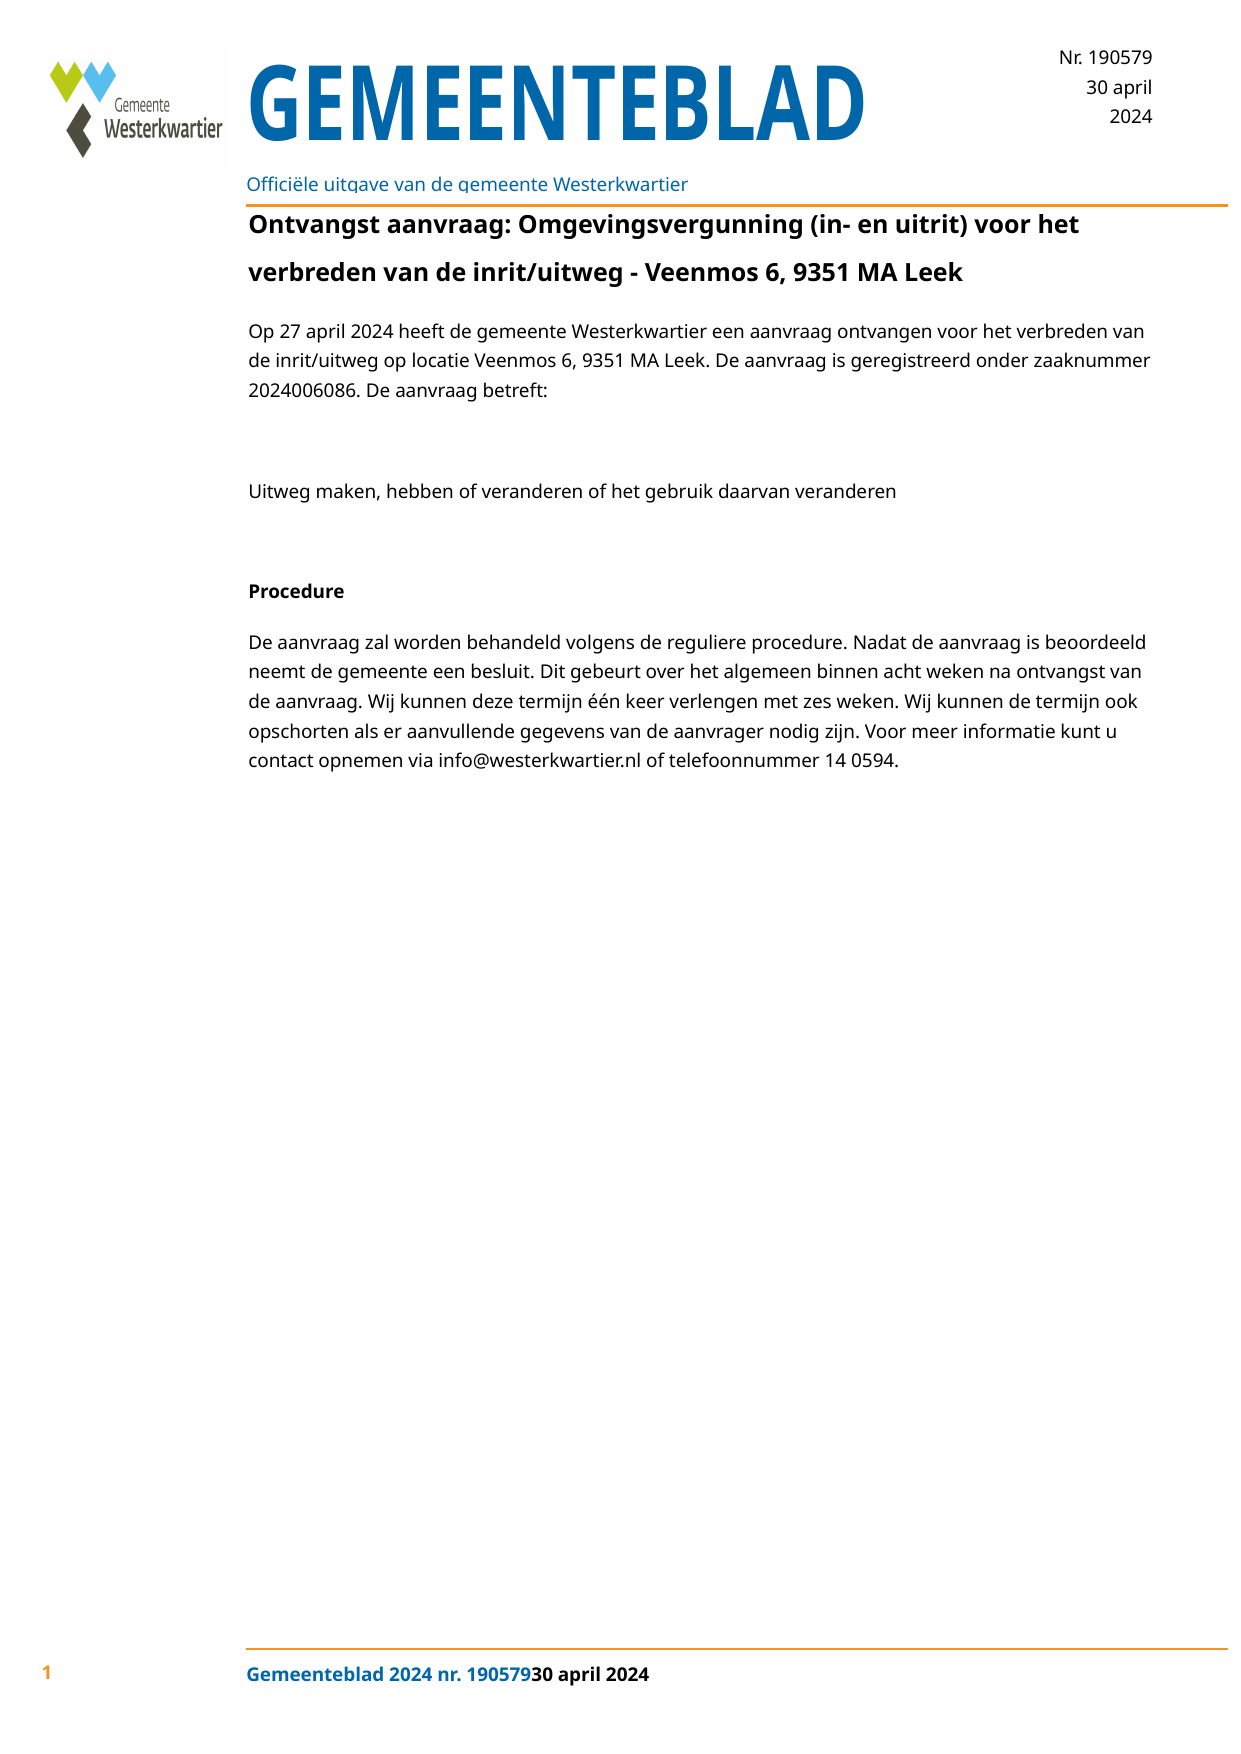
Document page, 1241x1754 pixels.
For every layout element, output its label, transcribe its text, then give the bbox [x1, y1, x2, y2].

text Op 27 april 2024 heeft de gemeente Westerkwartier een aanvraag ontvangen voor het verbreden van de inrit/uitweg op locatie Veenmos 6, 9351 MA Leek. De aanvraag is geregistreerd onder zaaknummer 2024006086. De aanvraag betreft: [248, 318, 1152, 403]
text De aanvraag zal worden behandeld volgens de reguliere procedure. Nadat de aanvraag is beoordeeld neemt de gemeente een besluit. Dit gebeurt over het algemeen binnen acht weken na ontvangst van de aanvraag. Wij kunnen deze termijn één keer verlengen met zes weken. Wij kunnen de termijn ook opschorten als er aanvullende gegevens van de aanvrager nodig zijn. Voor meer informatie kunt u contact opnemen via info@westerkwartier.nl of telefoonnummer 14 0594. [248, 629, 1152, 773]
picture [41, 47, 231, 172]
text Uitweg maken, hebben of veranderen of het gebruik daarvan veranderen [248, 478, 1152, 504]
text Procedure [248, 579, 1152, 604]
text Ontvangst aanvraag: Omgevingsvergunning (in- en uitrit) voor het verbreden van de inrit/uitweg - Veenmos 6, 9351 MA Leek [248, 207, 1152, 288]
